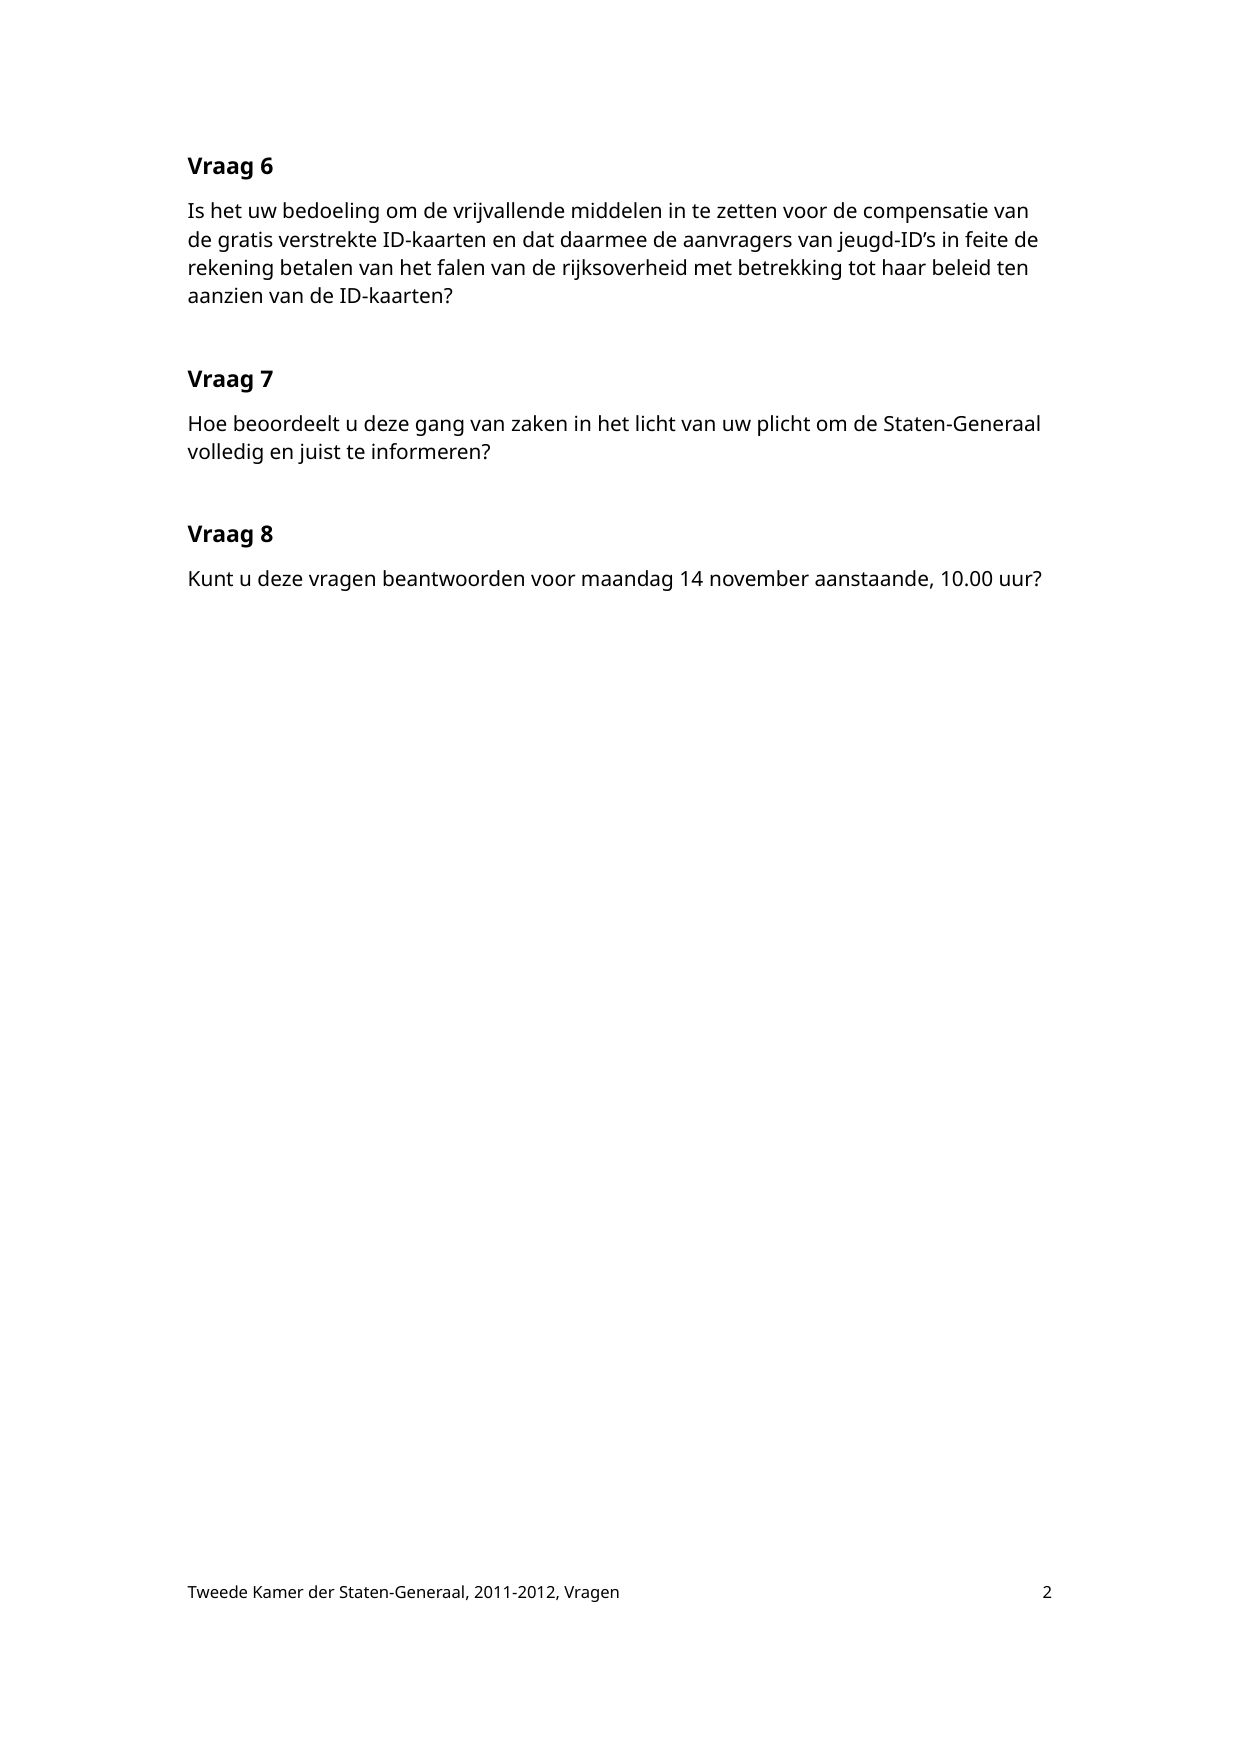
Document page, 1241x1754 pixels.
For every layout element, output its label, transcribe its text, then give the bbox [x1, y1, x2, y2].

subtitle Vraag 6 [187, 150, 1053, 181]
subtitle Vraag 7 [187, 362, 1053, 394]
text Hoe beoordeelt u deze gang van zaken in het licht van uw plicht om de Staten-Generaal volledig en juist te informeren? [187, 409, 1053, 466]
subtitle Vraag 8 [187, 518, 1053, 549]
text Kunt u deze vragen beantwoorden voor maandag 14 november aanstaande, 10.00 uur? [187, 564, 1053, 593]
text Is het uw bedoeling om de vrijvallende middelen in te zetten voor de compensatie van de gratis verstrekte ID-kaarten en dat daarmee de aanvragers van jeugd-ID’s in feite de rekening betalen van het falen van de rijksoverheid met betrekking tot haar beleid ten aanzien van de ID-kaarten? [187, 196, 1053, 310]
